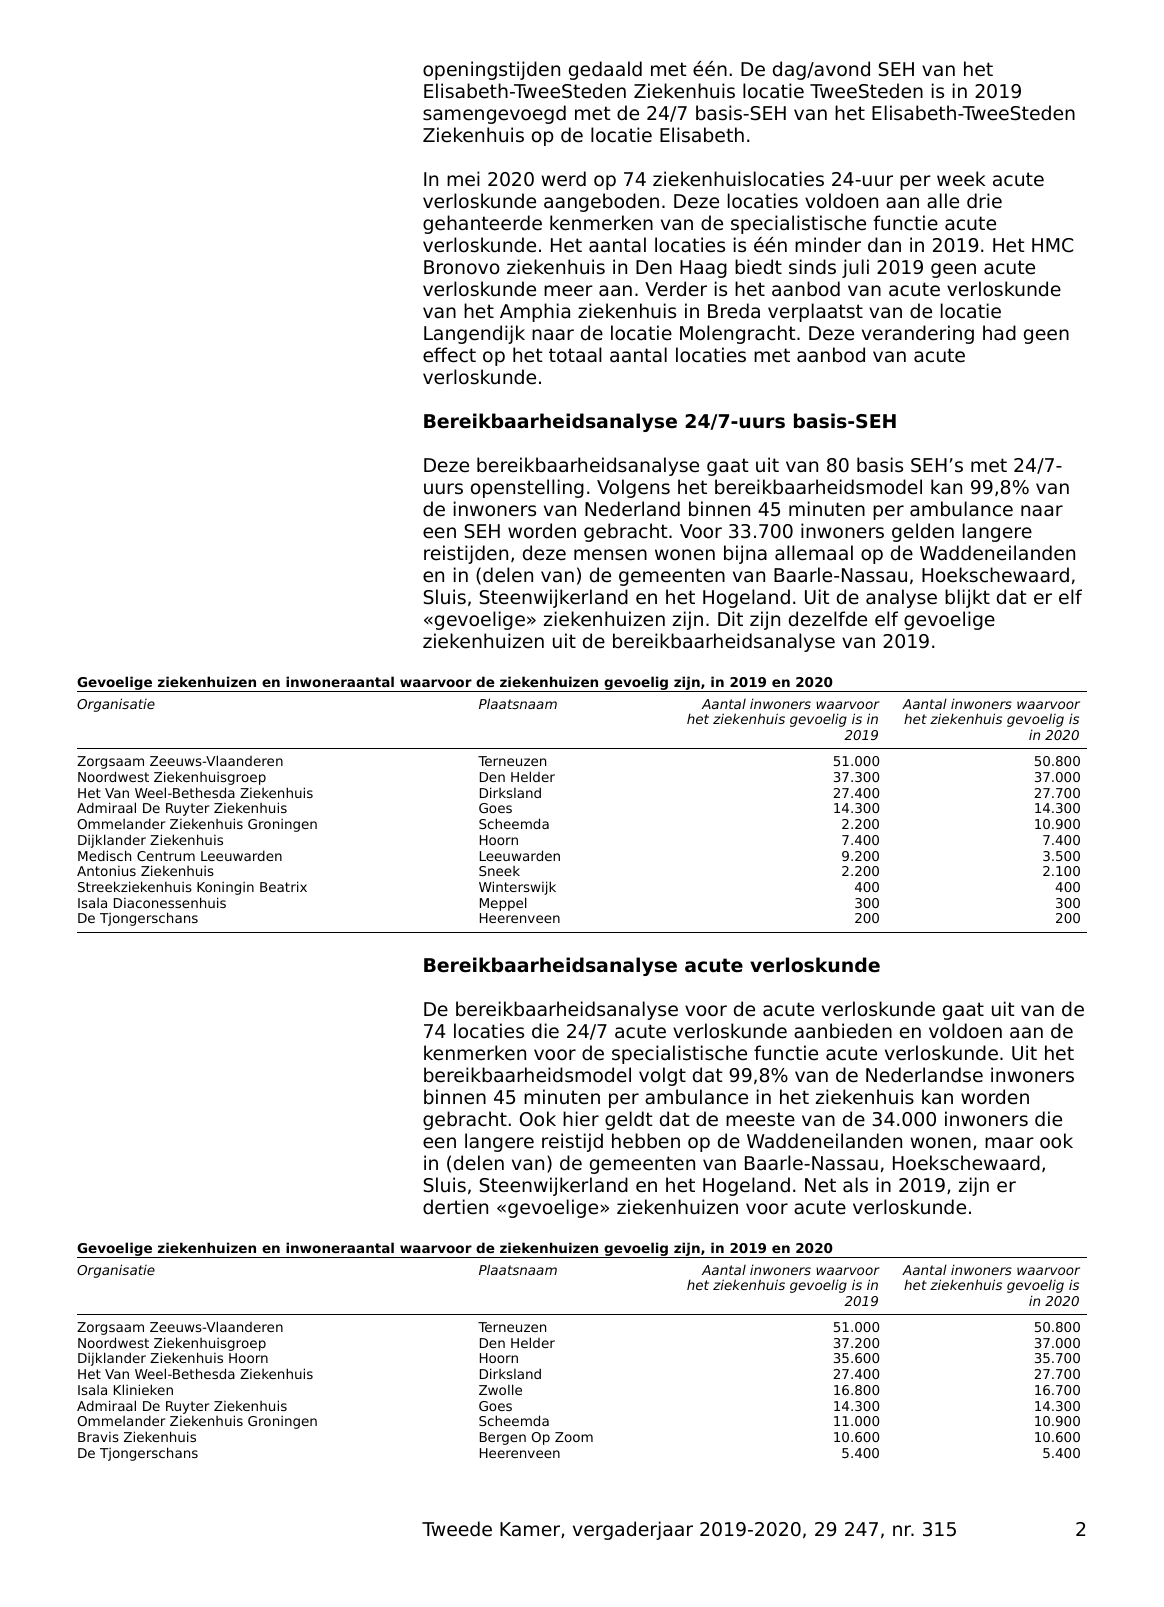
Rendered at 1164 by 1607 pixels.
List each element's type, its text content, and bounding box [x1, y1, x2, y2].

table_cell 27.400 [679, 1367, 886, 1383]
table_cell Goes [473, 1399, 679, 1414]
table_cell 10.900 [886, 1414, 1087, 1430]
table_cell 14.300 [886, 1399, 1087, 1414]
table_cell 200 [679, 911, 886, 932]
table_cell Het Van Weel-Bethesda Ziekenhuis [77, 786, 472, 801]
table_cell Medisch Centrum Leeuwarden [77, 849, 472, 864]
table_cell 35.600 [679, 1351, 886, 1367]
table_header Gevoelige ziekenhuizen en inwoneraantal waarvoor de ziekenhuizen gevoelig zijn, in 2019 en 2020 [77, 675, 1087, 691]
table_cell 37.200 [679, 1336, 886, 1351]
table_cell Den Helder [473, 1336, 679, 1351]
table_cell Aantal inwoners waarvoor het ziekenhuis gevoelig is in 2020 [886, 692, 1087, 748]
table_cell 2.200 [679, 817, 886, 833]
text In mei 2020 werd op 74 ziekenhuislocaties 24-uur per week acute verloskunde aangeboden. Deze locaties voldoen aan alle drie gehanteerde kenmerken van de specialistische functie acute verloskunde. Het aantal locaties is één minder dan in 2019. Het HMC Bronovo ziekenhuis in Den Haag biedt sinds juli 2019 geen acute verloskunde meer aan. Verder is het aanbod van acute verloskunde van het Amphia ziekenhuis in Breda verplaatst van de locatie Langendijk naar de locatie Molengracht. Deze verandering had geen effect op het totaal aantal locaties met aanbod van acute verloskunde. [422, 169, 1087, 389]
table_cell Ommelander Ziekenhuis Groningen [77, 1414, 472, 1430]
table_header Gevoelige ziekenhuizen en inwoneraantal waarvoor de ziekenhuizen gevoelig zijn, in 2019 en 2020 [77, 1241, 1087, 1257]
table_cell Aantal inwoners waarvoor het ziekenhuis gevoelig is in 2019 [679, 1258, 886, 1314]
table_cell 51.000 [679, 749, 886, 770]
text Deze bereikbaarheidsanalyse gaat uit van 80 basis SEH’s met 24/7-uurs openstelling. Volgens het bereikbaarheidsmodel kan 99,8% van de inwoners van Nederland binnen 45 minuten per ambulance naar een SEH worden gebracht. Voor 33.700 inwoners gelden langere reistijden, deze mensen wonen bijna allemaal op de Waddeneilanden en in (delen van) de gemeenten van Baarle-Nassau, Hoekschewaard, Sluis, Steenwijkerland en het Hogeland. Uit de analyse blijkt dat er elf «gevoelige» ziekenhuizen zijn. Dit zijn dezelfde elf gevoelige ziekenhuizen uit de bereikbaarheidsanalyse van 2019. [422, 455, 1087, 653]
table_cell Zorgsaam Zeeuws-Vlaanderen [77, 1315, 472, 1336]
table_cell Zorgsaam Zeeuws-Vlaanderen [77, 749, 472, 770]
table_cell Organisatie [77, 1258, 472, 1314]
table_cell Organisatie [77, 692, 472, 748]
table_cell 37.300 [679, 770, 886, 786]
table_cell Heerenveen [473, 1446, 679, 1461]
table_cell Dijklander Ziekenhuis Hoorn [77, 1351, 472, 1367]
table_cell 2.100 [886, 864, 1087, 880]
table_cell 300 [886, 896, 1087, 911]
table_cell 9.200 [679, 849, 886, 864]
table_cell Plaatsnaam [473, 1258, 679, 1314]
table_cell Streekziekenhuis Koningin Beatrix [77, 880, 472, 896]
table_cell 16.700 [886, 1383, 1087, 1398]
table_cell De Tjongerschans [77, 911, 472, 932]
table_cell Plaatsnaam [473, 692, 679, 748]
table_cell Admiraal De Ruyter Ziekenhuis [77, 1399, 472, 1414]
table_cell 400 [886, 880, 1087, 896]
table_cell Meppel [473, 896, 679, 911]
table_cell Heerenveen [473, 911, 679, 932]
table_cell Scheemda [473, 1414, 679, 1430]
table_cell 27.700 [886, 786, 1087, 801]
table_cell Bergen Op Zoom [473, 1430, 679, 1446]
table_cell Scheemda [473, 817, 679, 833]
table_cell 14.300 [886, 801, 1087, 817]
table_cell 14.300 [679, 801, 886, 817]
subtitle Bereikbaarheidsanalyse 24/7-uurs basis-SEH [422, 411, 1087, 433]
table_cell 35.700 [886, 1351, 1087, 1367]
table_cell 37.000 [886, 770, 1087, 786]
table_cell Noordwest Ziekenhuisgroep [77, 770, 472, 786]
table_cell 16.800 [679, 1383, 886, 1398]
table_cell Dijklander Ziekenhuis [77, 833, 472, 848]
table_cell 5.400 [679, 1446, 886, 1461]
table_cell Hoorn [473, 833, 679, 848]
table_cell Noordwest Ziekenhuisgroep [77, 1336, 472, 1351]
table_cell Aantal inwoners waarvoor het ziekenhuis gevoelig is in 2020 [886, 1258, 1087, 1314]
table_cell 5.400 [886, 1446, 1087, 1461]
table_cell Winterswijk [473, 880, 679, 896]
table_cell Den Helder [473, 770, 679, 786]
table_cell 10.600 [679, 1430, 886, 1446]
table_cell 400 [679, 880, 886, 896]
table_cell Bravis Ziekenhuis [77, 1430, 472, 1446]
table_cell 50.800 [886, 1315, 1087, 1336]
table_cell 300 [679, 896, 886, 911]
table_cell 200 [886, 911, 1087, 932]
table_cell 51.000 [679, 1315, 886, 1336]
table_cell Isala Diaconessenhuis [77, 896, 472, 911]
table_cell Leeuwarden [473, 849, 679, 864]
text De bereikbaarheidsanalyse voor de acute verloskunde gaat uit van de 74 locaties die 24/7 acute verloskunde aanbieden en voldoen aan de kenmerken voor de specialistische functie acute verloskunde. Uit het bereikbaarheidsmodel volgt dat 99,8% van de Nederlandse inwoners binnen 45 minuten per ambulance in het ziekenhuis kan worden gebracht. Ook hier geldt dat de meeste van de 34.000 inwoners die een langere reistijd hebben op de Waddeneilanden wonen, maar ook in (delen van) de gemeenten van Baarle-Nassau, Hoekschewaard, Sluis, Steenwijkerland en het Hogeland. Net als in 2019, zijn er dertien «gevoelige» ziekenhuizen voor acute verloskunde. [422, 999, 1087, 1219]
table_cell 27.700 [886, 1367, 1087, 1383]
table_cell Ommelander Ziekenhuis Groningen [77, 817, 472, 833]
text openingstijden gedaald met één. De dag/avond SEH van het Elisabeth-TweeSteden Ziekenhuis locatie TweeSteden is in 2019 samengevoegd met de 24/7 basis-SEH van het Elisabeth-TweeSteden Ziekenhuis op de locatie Elisabeth. [422, 59, 1087, 147]
table_cell 10.600 [886, 1430, 1087, 1446]
table_cell Hoorn [473, 1351, 679, 1367]
table_cell 37.000 [886, 1336, 1087, 1351]
table_cell Het Van Weel-Bethesda Ziekenhuis [77, 1367, 472, 1383]
subtitle Bereikbaarheidsanalyse acute verloskunde [422, 955, 1087, 977]
table_cell De Tjongerschans [77, 1446, 472, 1461]
table_cell 27.400 [679, 786, 886, 801]
table_cell Sneek [473, 864, 679, 880]
table_cell 10.900 [886, 817, 1087, 833]
table_cell Goes [473, 801, 679, 817]
table_cell Terneuzen [473, 1315, 679, 1336]
table_cell 7.400 [886, 833, 1087, 848]
table_cell Terneuzen [473, 749, 679, 770]
table_cell Antonius Ziekenhuis [77, 864, 472, 880]
table_cell Isala Klinieken [77, 1383, 472, 1398]
table_cell 7.400 [679, 833, 886, 848]
table_cell Admiraal De Ruyter Ziekenhuis [77, 801, 472, 817]
table_cell 50.800 [886, 749, 1087, 770]
table_cell Zwolle [473, 1383, 679, 1398]
table_cell Dirksland [473, 1367, 679, 1383]
table_cell Aantal inwoners waarvoor het ziekenhuis gevoelig is in 2019 [679, 692, 886, 748]
table_cell 2.200 [679, 864, 886, 880]
table_cell 11.000 [679, 1414, 886, 1430]
table_cell 14.300 [679, 1399, 886, 1414]
table_cell Dirksland [473, 786, 679, 801]
table_cell 3.500 [886, 849, 1087, 864]
